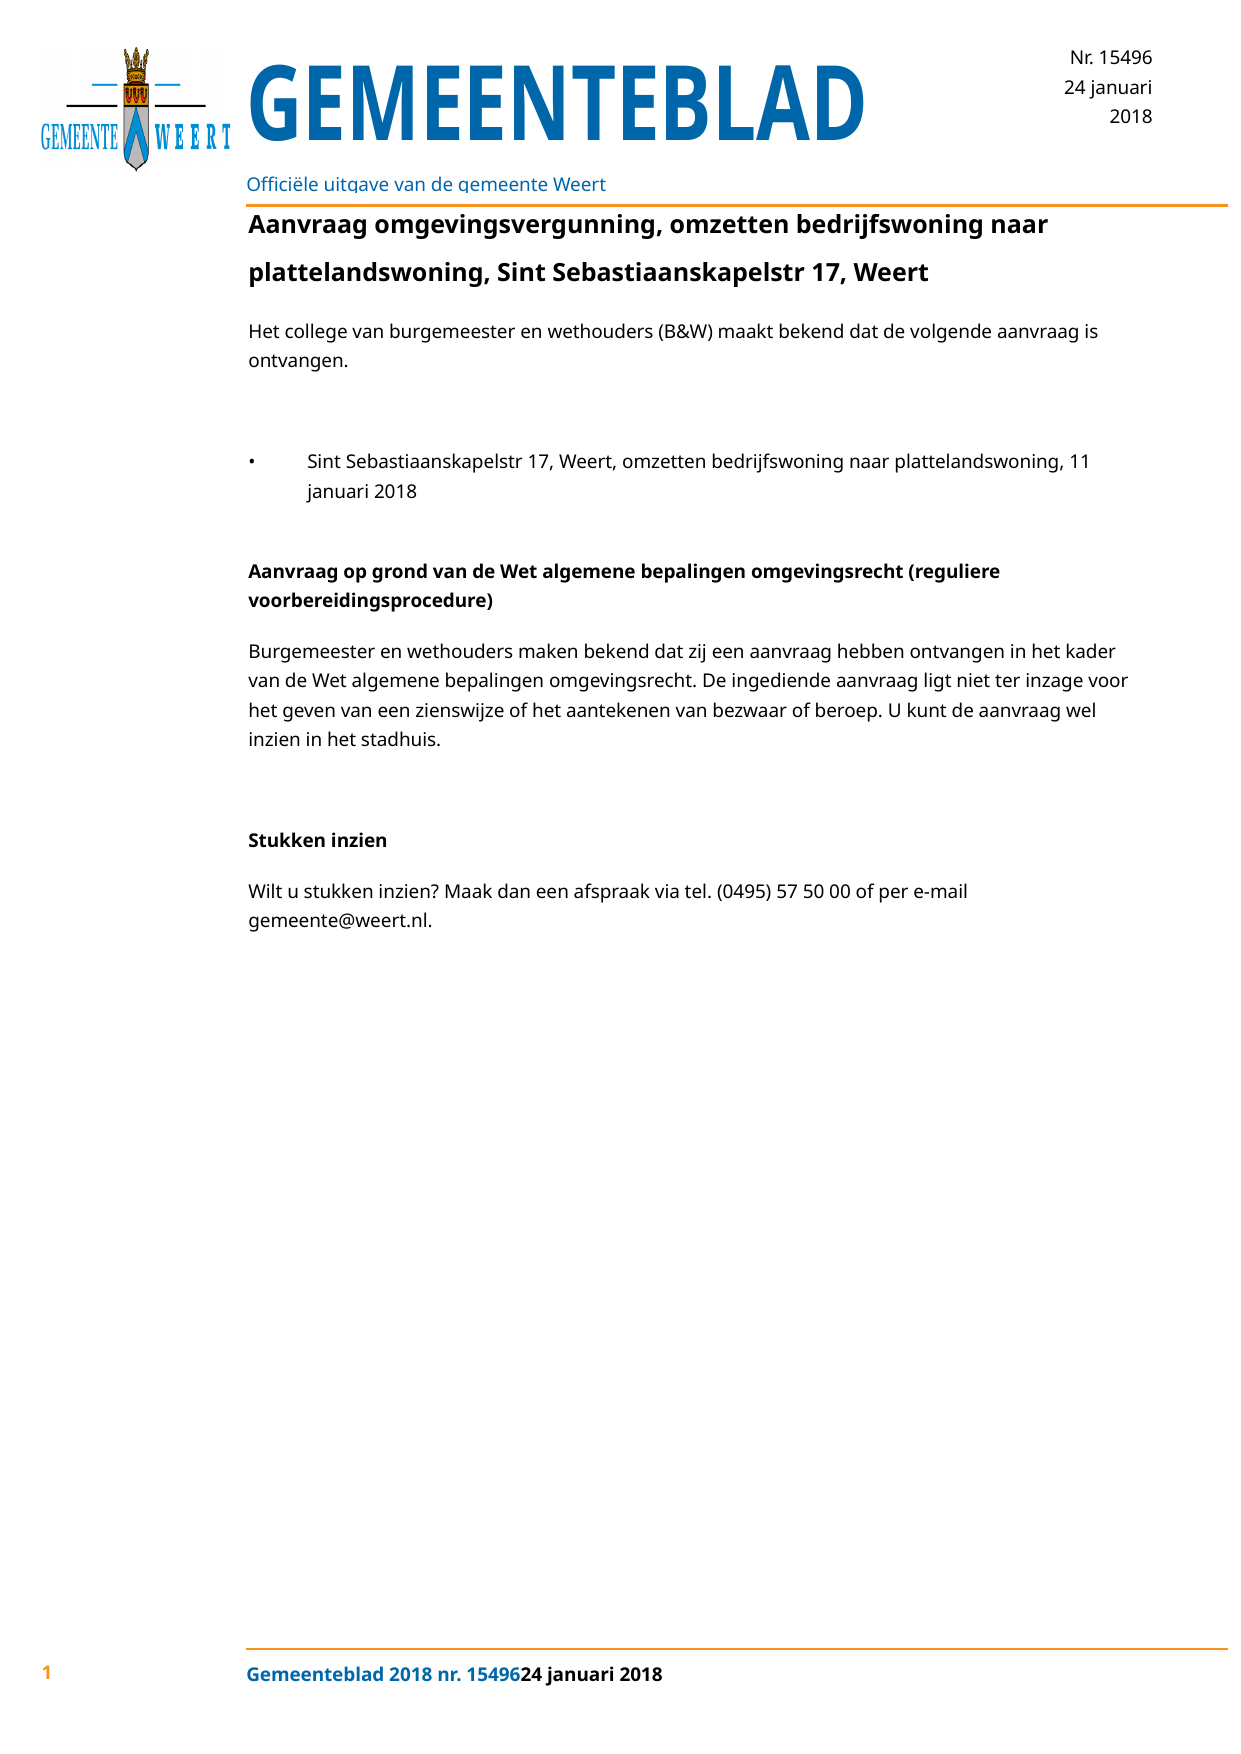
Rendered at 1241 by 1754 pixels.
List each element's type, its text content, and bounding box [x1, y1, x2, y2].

picture [41, 47, 231, 172]
text Aanvraag omgevingsvergunning, omzetten bedrijfswoning naar plattelandswoning, Sint Sebastiaanskapelstr 17, Weert [248, 207, 1152, 288]
text Aanvraag op grond van de Wet algemene bepalingen omgevingsrecht (reguliere voorbereidingsprocedure) [248, 558, 1152, 613]
text Het college van burgemeester en wethouders (B&W) maakt bekend dat de volgende aanvraag is ontvangen. [248, 318, 1152, 373]
list Sint Sebastiaanskapelstr 17, Weert, omzetten bedrijfswoning naar plattelandswoning, 11 januari 2018 [248, 448, 1152, 504]
text Wilt u stukken inzien? Maak dan een afspraak via tel. (0495) 57 50 00 of per e-mail gemeente@weert.nl. [248, 878, 1152, 933]
text Stukken inzien [248, 827, 1152, 853]
text Burgemeester en wethouders maken bekend dat zij een aanvraag hebben ontvangen in het kader van de Wet algemene bepalingen omgevingsrecht. De ingediende aanvraag ligt niet ter inzage voor het geven van een zienswijze of het aantekenen van bezwaar of beroep. U kunt de aanvraag wel inzien in het stadhuis. [248, 638, 1152, 752]
